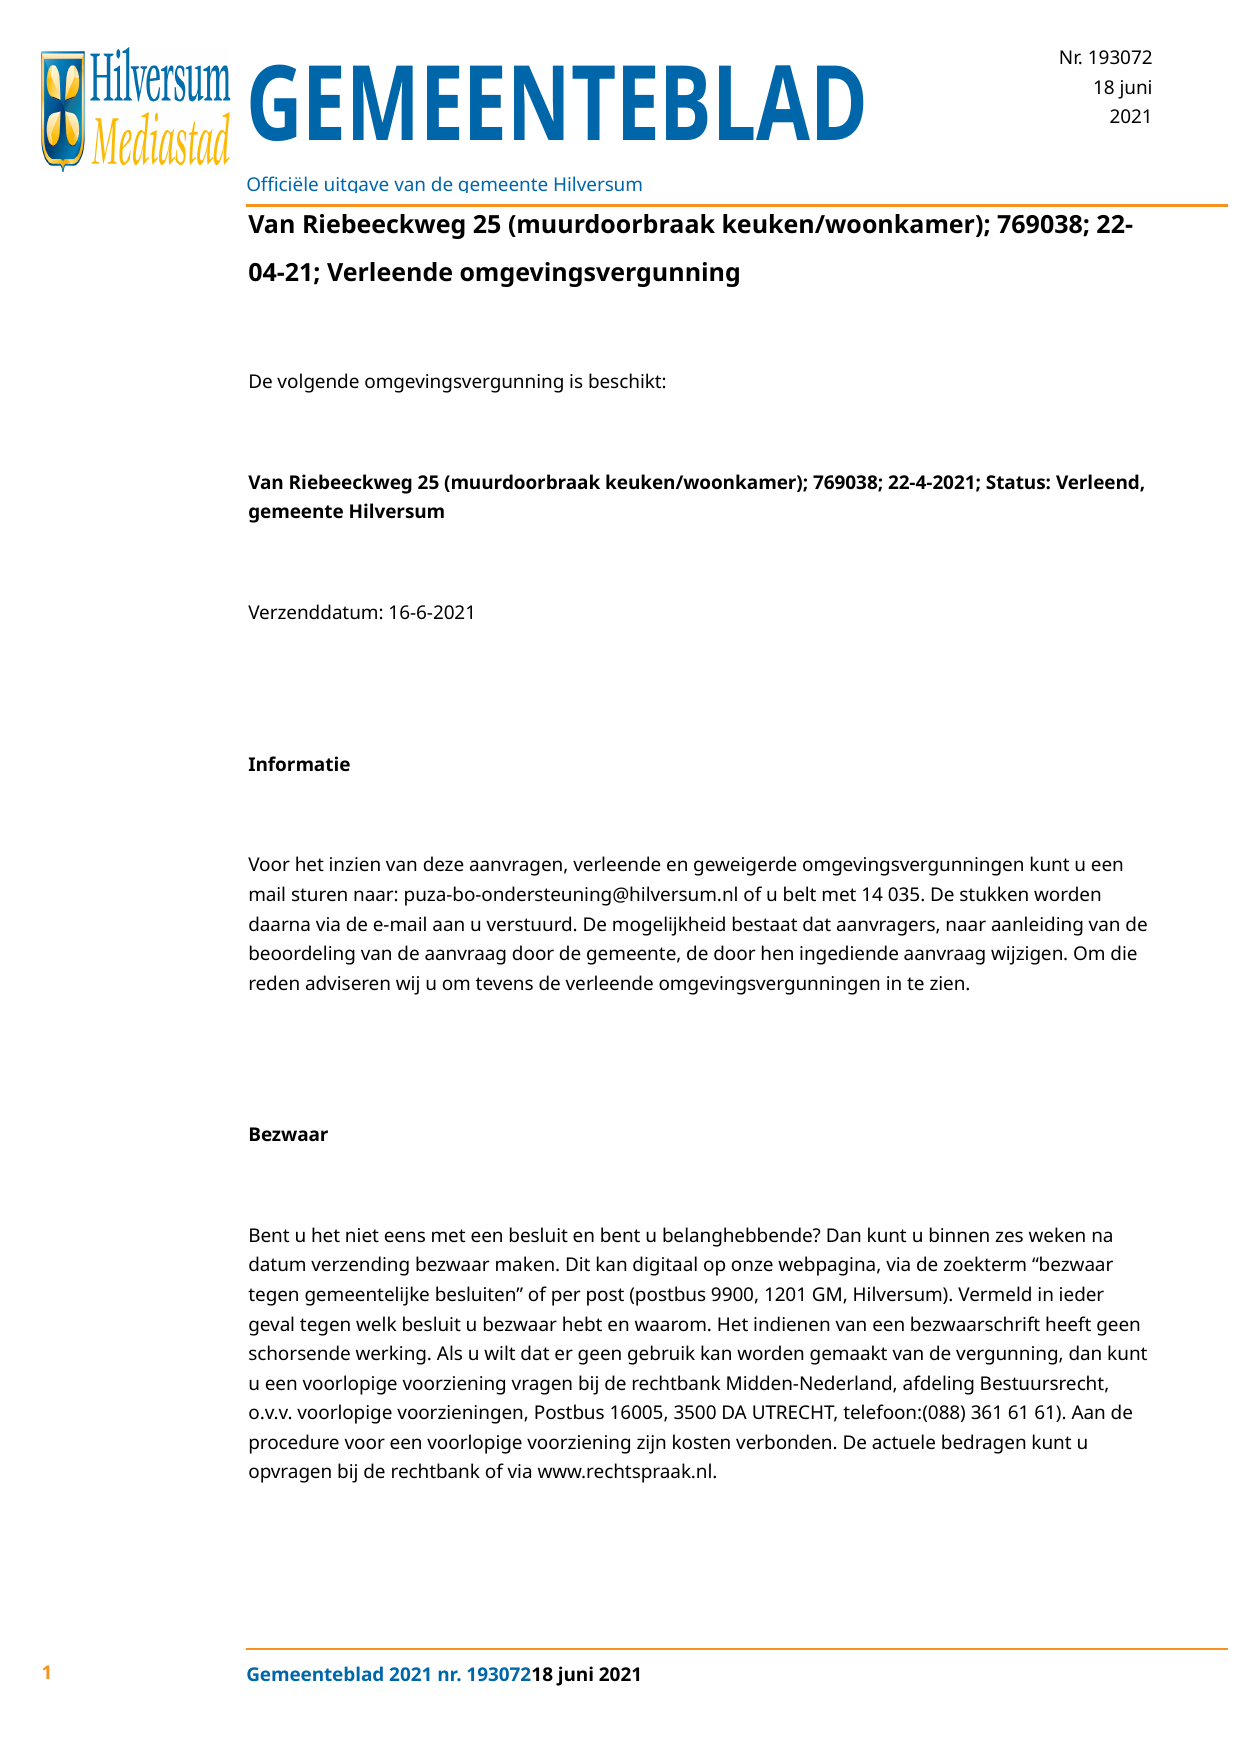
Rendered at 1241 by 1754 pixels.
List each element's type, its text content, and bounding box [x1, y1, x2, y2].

text De volgende omgevingsvergunning is beschikt: [248, 368, 1152, 394]
text Van Riebeeckweg 25 (muurdoorbraak keuken/woonkamer); 769038; 22-4-2021; Status: Verleend, gemeente Hilversum [248, 469, 1152, 524]
text Informatie [248, 751, 1152, 777]
picture [41, 47, 231, 172]
text Verzenddatum: 16-6-2021 [248, 599, 1152, 625]
text Van Riebeeckweg 25 (muurdoorbraak keuken/woonkamer); 769038; 22-04-21; Verleende omgevingsvergunning [248, 207, 1152, 288]
text Bent u het niet eens met een besluit en bent u belanghebbende? Dan kunt u binnen zes weken na datum verzending bezwaar maken. Dit kan digitaal op onze webpagina, via de zoekterm “bezwaar tegen gemeentelijke besluiten” of per post (postbus 9900, 1201 GM, Hilversum). Vermeld in ieder geval tegen welk besluit u bezwaar hebt en waarom. Het indienen van een bezwaarschrift heeft geen schorsende werking. Als u wilt dat er geen gebruik kan worden gemaakt van de vergunning, dan kunt u een voorlopige voorziening vragen bij de rechtbank Midden-Nederland, afdeling Bestuursrecht, o.v.v. voorlopige voorzieningen, Postbus 16005, 3500 DA UTRECHT, telefoon:(088) 361 61 61). Aan de procedure voor een voorlopige voorziening zijn kosten verbonden. De actuele bedragen kunt u opvragen bij de rechtbank of via www.rechtspraak.nl. [248, 1222, 1152, 1484]
text Voor het inzien van deze aanvragen, verleende en geweigerde omgevingsvergunningen kunt u een mail sturen naar: puza-bo-ondersteuning@hilversum.nl of u belt met 14 035. De stukken worden daarna via de e-mail aan u verstuurd. De mogelijkheid bestaat dat aanvragers, naar aanleiding van de beoordeling van de aanvraag door de gemeente, de door hen ingediende aanvraag wijzigen. Om die reden adviseren wij u om tevens de verleende omgevingsvergunningen in te zien. [248, 852, 1152, 996]
text Bezwaar [248, 1121, 1152, 1147]
